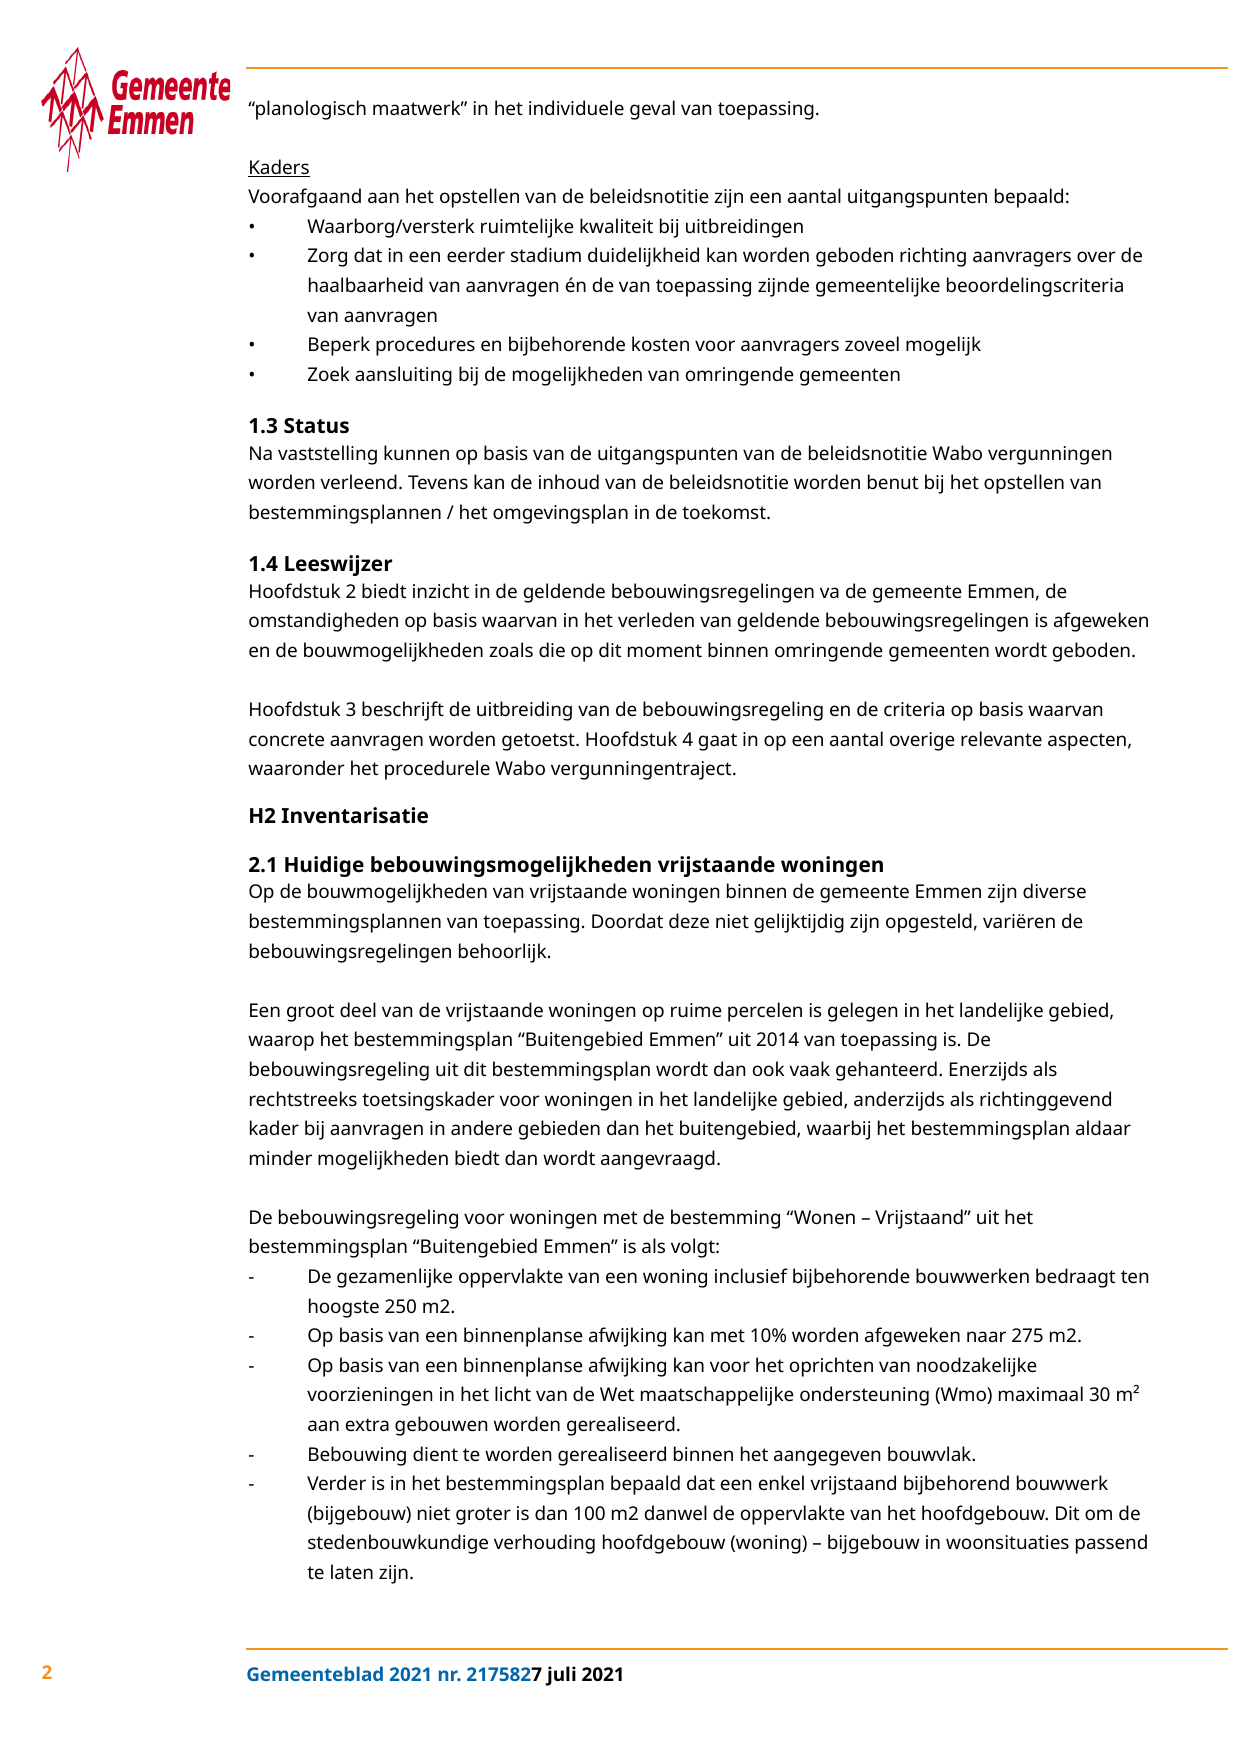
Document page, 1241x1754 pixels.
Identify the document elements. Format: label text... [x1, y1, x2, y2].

text 1.3 Status [248, 411, 1152, 440]
text Na vaststelling kunnen op basis van de uitgangspunten van de beleidsnotitie Wabo vergunningen worden verleend. Tevens kan de inhoud van de beleidsnotitie worden benut bij het opstellen van bestemmingsplannen / het omgevingsplan in de toekomst. [248, 440, 1152, 525]
list Zoek aansluiting bij de mogelijkheden van omringende gemeenten [248, 361, 1152, 387]
list Beperk procedures en bijbehorende kosten voor aanvragers zoveel mogelijk [248, 331, 1152, 357]
list Op basis van een binnenplanse afwijking kan met 10% worden afgeweken naar 275 m2. [248, 1322, 1152, 1348]
text Voorafgaand aan het opstellen van de beleidsnotitie zijn een aantal uitgangspunten bepaald: [248, 183, 1152, 209]
text Een groot deel van de vrijstaande woningen op ruime percelen is gelegen in het landelijke gebied, waarop het bestemmingsplan “Buitengebied Emmen” uit 2014 van toepassing is. De bebouwingsregeling uit dit bestemmingsplan wordt dan ook vaak gehanteerd. Enerzijds als rechtstreeks toetsingskader voor woningen in het landelijke gebied, anderzijds als richtinggevend kader bij aanvragen in andere gebieden dan het buitengebied, waarbij het bestemmingsplan aldaar minder mogelijkheden biedt dan wordt aangevraagd. [248, 997, 1152, 1171]
list Bebouwing dient te worden gerealiseerd binnen het aangegeven bouwvlak. [248, 1441, 1152, 1467]
list De gezamenlijke oppervlakte van een woning inclusief bijbehorende bouwwerken bedraagt ten hoogste 250 m2. [248, 1263, 1152, 1319]
list Waarborg/versterk ruimtelijke kwaliteit bij uitbreidingen [248, 213, 1152, 239]
text Hoofdstuk 3 beschrijft de uitbreiding van de bebouwingsregeling en de criteria op basis waarvan concrete aanvragen worden getoetst. Hoofdstuk 4 gaat in op een aantal overige relevante aspecten, waaronder het procedurele Wabo vergunningentraject. [248, 696, 1152, 781]
text Op de bouwmogelijkheden van vrijstaande woningen binnen de gemeente Emmen zijn diverse bestemmingsplannen van toepassing. Doordat deze niet gelijktijdig zijn opgesteld, variëren de bebouwingsregelingen behoorlijk. [248, 879, 1152, 964]
text “planologisch maatwerk” in het individuele geval van toepassing. [248, 95, 1152, 121]
text Kaders [248, 154, 1152, 180]
text De bebouwingsregeling voor woningen met de bestemming “Wonen – Vrijstaand” uit het bestemmingsplan “Buitengebied Emmen” is als volgt: [248, 1204, 1152, 1259]
list Op basis van een binnenplanse afwijking kan voor het oprichten van noodzakelijke voorzieningen in het licht van de Wet maatschappelijke ondersteuning (Wmo) maximaal 30 m² aan extra gebouwen worden gerealiseerd. [248, 1352, 1152, 1437]
list Zorg dat in een eerder stadium duidelijkheid kan worden geboden richting aanvragers over de haalbaarheid van aanvragen én de van toepassing zijnde gemeentelijke beoordelingscriteria van aanvragen [248, 243, 1152, 328]
text 1.4 Leeswijzer [248, 549, 1152, 578]
text Hoofdstuk 2 biedt inzicht in de geldende bebouwingsregelingen va de gemeente Emmen, de omstandigheden op basis waarvan in het verleden van geldende bebouwingsregelingen is afgeweken en de bouwmogelijkheden zoals die op dit moment binnen omringende gemeenten wordt geboden. [248, 578, 1152, 663]
text H2 Inventarisatie [248, 801, 1152, 829]
list Verder is in het bestemmingsplan bepaald dat een enkel vrijstaand bijbehorend bouwwerk (bijgebouw) niet groter is dan 100 m2 danwel de oppervlakte van het hoofdgebouw. Dit om de stedenbouwkundige verhouding hoofdgebouw (woning) – bijgebouw in woonsituaties passend te laten zijn. [248, 1470, 1152, 1585]
picture [41, 47, 231, 172]
text 2.1 Huidige bebouwingsmogelijkheden vrijstaande woningen [248, 850, 1152, 879]
